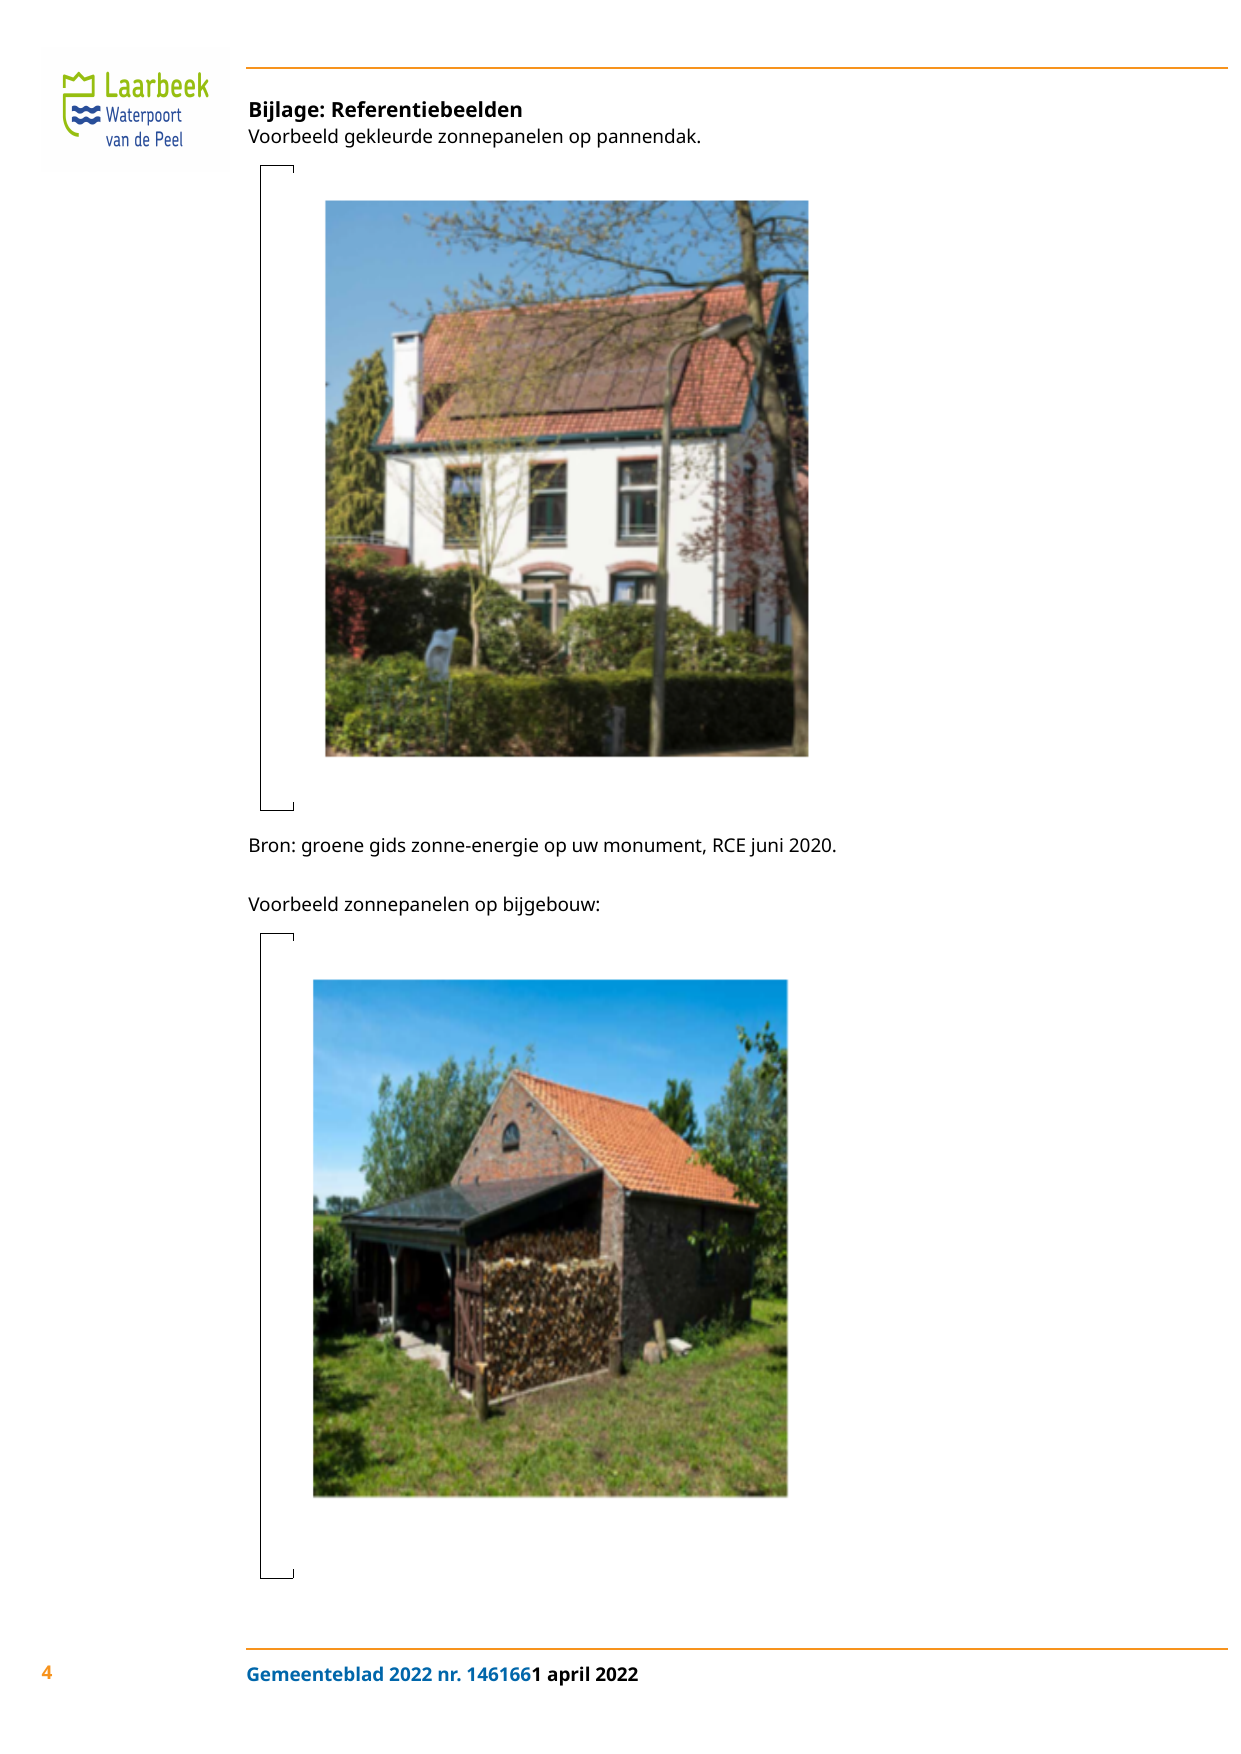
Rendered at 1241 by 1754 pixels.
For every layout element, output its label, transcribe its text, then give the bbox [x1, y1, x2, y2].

text Bijlage: Referentiebeelden [248, 95, 1152, 123]
text Voorbeeld gekleurde zonnepanelen op pannendak. [248, 123, 1152, 149]
picture [268, 173, 889, 802]
picture [41, 47, 231, 172]
text Voorbeeld zonnepanelen op bijgebouw: [248, 891, 1152, 917]
picture [268, 941, 889, 1569]
text Bron: groene gids zonne-energie op uw monument, RCE juni 2020. [248, 832, 1152, 857]
